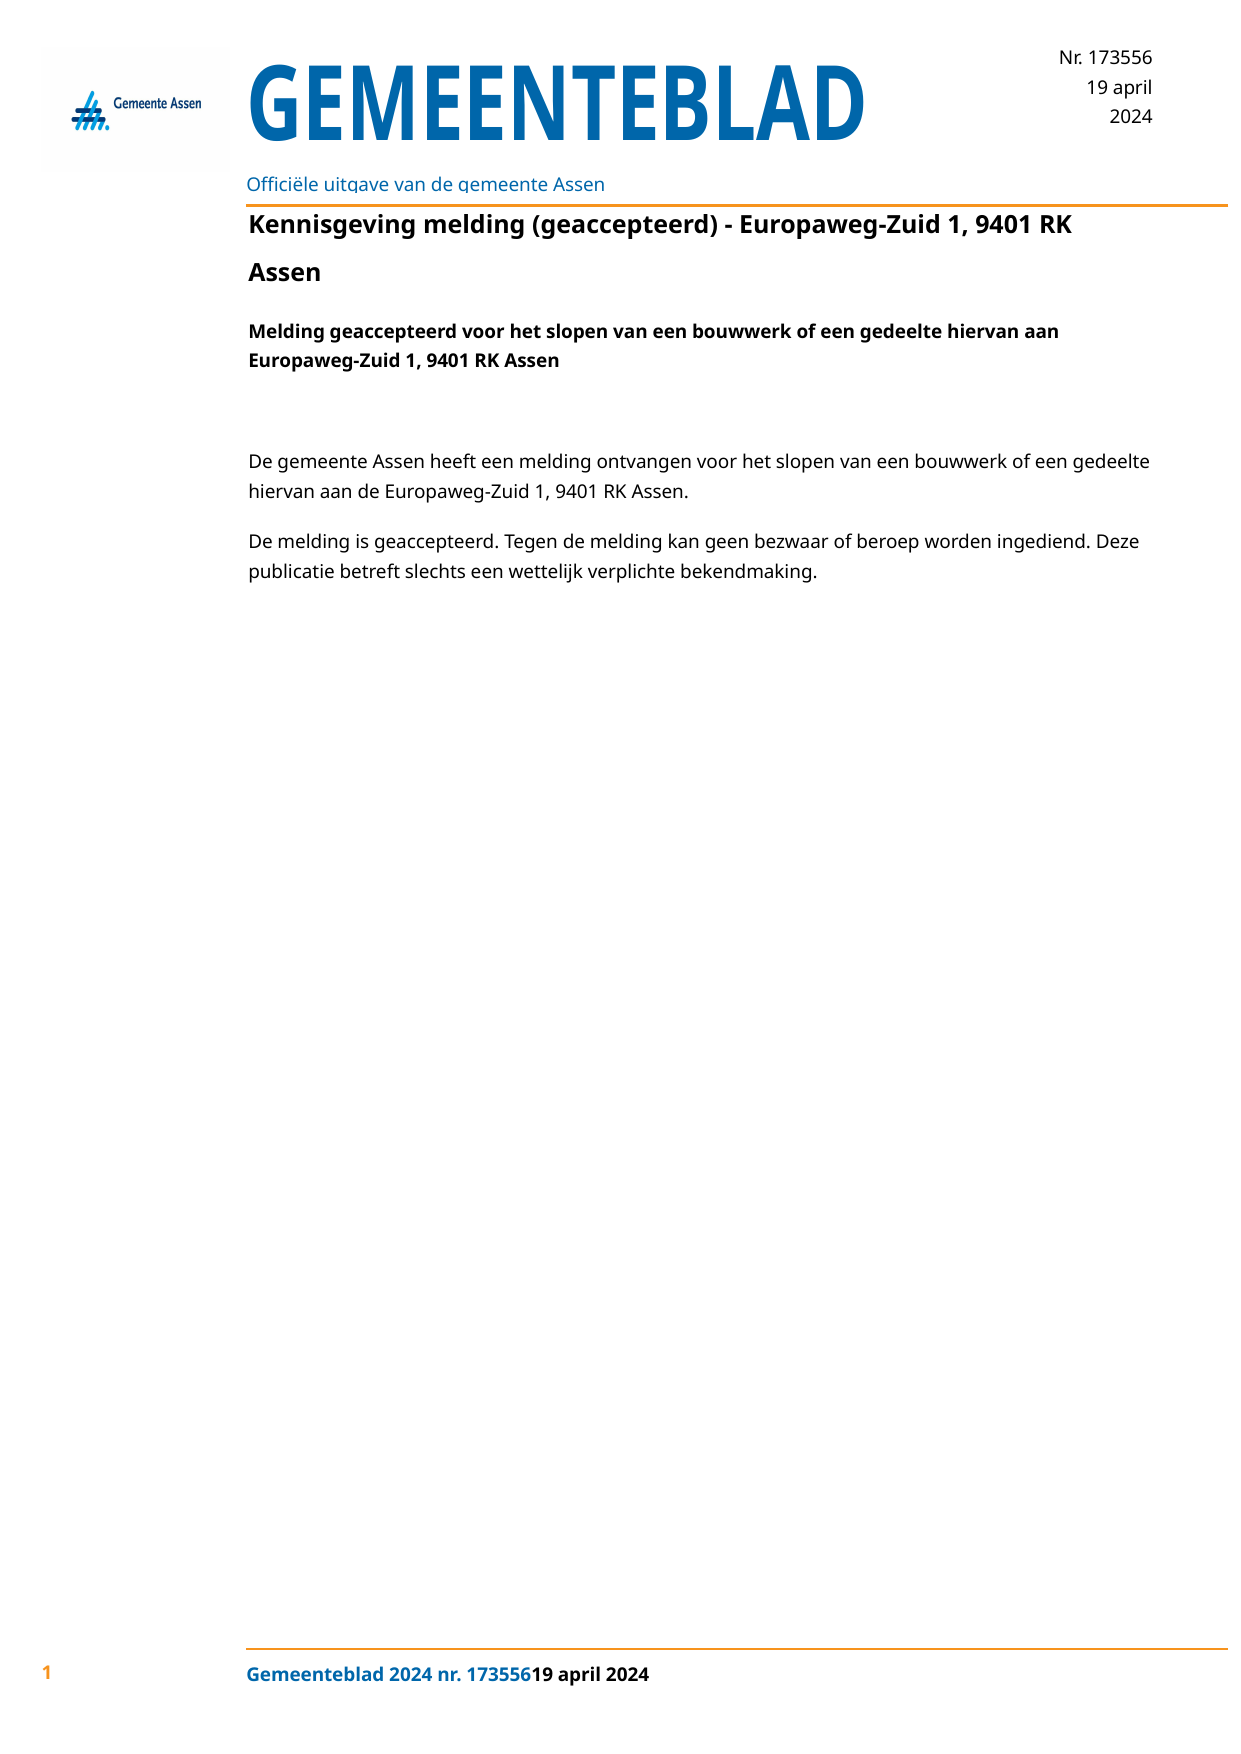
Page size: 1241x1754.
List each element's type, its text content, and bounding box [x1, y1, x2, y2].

text Kennisgeving melding (geaccepteerd) - Europaweg-Zuid 1, 9401 RK Assen [248, 207, 1152, 288]
text De melding is geaccepteerd. Tegen de melding kan geen bezwaar of beroep worden ingediend. Deze publicatie betreft slechts een wettelijk verplichte bekendmaking. [248, 528, 1152, 584]
text De gemeente Assen heeft een melding ontvangen voor het slopen van een bouwwerk of een gedeelte hiervan aan de Europaweg-Zuid 1, 9401 RK Assen. [248, 448, 1152, 504]
picture [41, 47, 231, 172]
text Melding geaccepteerd voor het slopen van een bouwwerk of een gedeelte hiervan aan Europaweg-Zuid 1, 9401 RK Assen [248, 318, 1152, 373]
